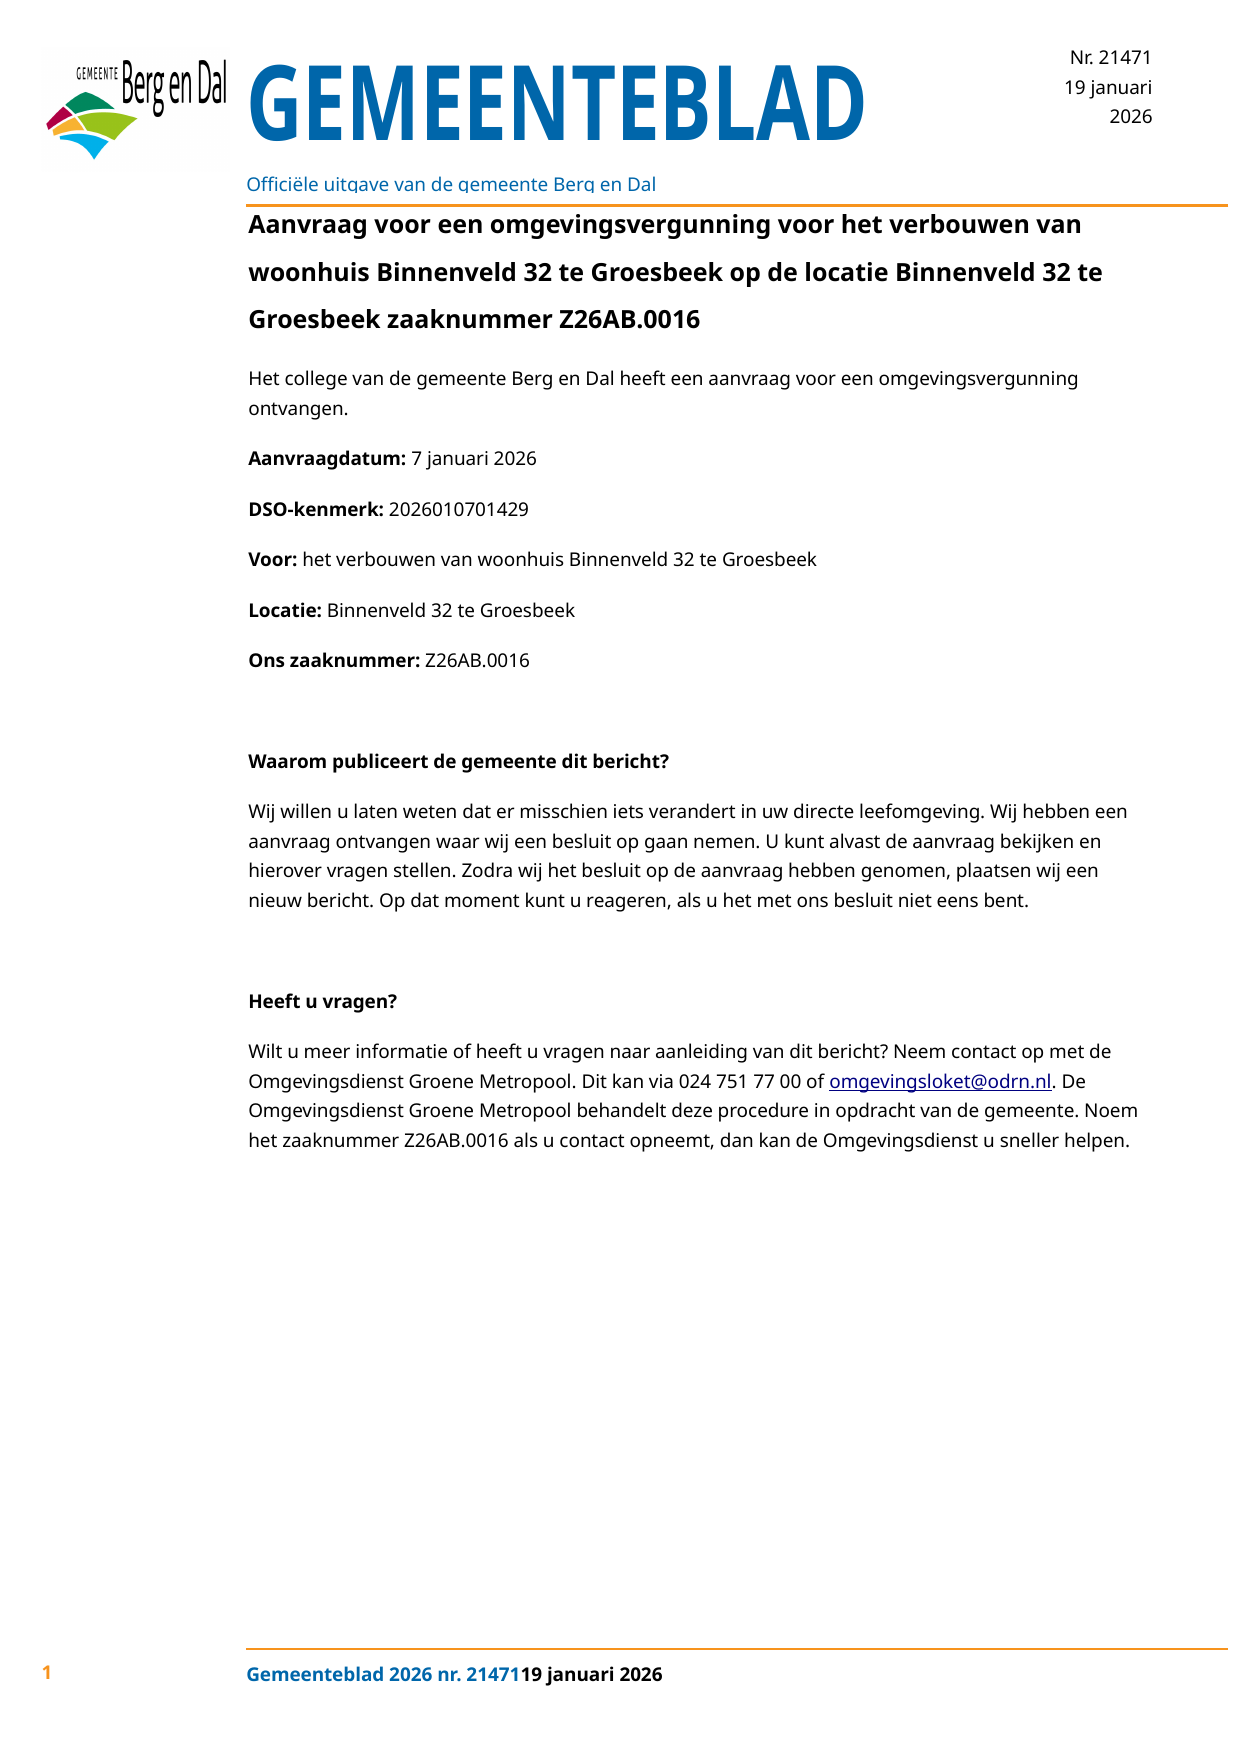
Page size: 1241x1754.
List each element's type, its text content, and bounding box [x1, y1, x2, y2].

text Ons zaaknummer: Z26AB.0016 [248, 647, 1152, 673]
text Wilt u meer informatie of heeft u vragen naar aanleiding van dit bericht? Neem contact op met de Omgevingsdienst Groene Metropool. Dit kan via 024 751 77 00 of omgevingsloket@odrn.nl. De Omgevingsdienst Groene Metropool behandelt deze procedure in opdracht van de gemeente. Noem het zaaknummer Z26AB.0016 als u contact opneemt, dan kan de Omgevingsdienst u sneller helpen. [248, 1038, 1152, 1153]
text Locatie: Binnenveld 32 te Groesbeek [248, 597, 1152, 622]
text Aanvraag voor een omgevingsvergunning voor het verbouwen van woonhuis Binnenveld 32 te Groesbeek op de locatie Binnenveld 32 te Groesbeek zaaknummer Z26AB.0016 [248, 207, 1152, 336]
text Heeft u vragen? [248, 988, 1152, 1014]
picture [41, 47, 231, 172]
text Het college van de gemeente Berg en Dal heeft een aanvraag voor een omgevingsvergunning ontvangen. [248, 366, 1152, 421]
text DSO-kenmerk: 2026010701429 [248, 496, 1152, 522]
text Aanvraagdatum: 7 januari 2026 [248, 446, 1152, 471]
text Wij willen u laten weten dat er misschien iets verandert in uw directe leefomgeving. Wij hebben een aanvraag ontvangen waar wij een besluit op gaan nemen. U kunt alvast de aanvraag bekijken en hierover vragen stellen. Zodra wij het besluit op de aanvraag hebben genomen, plaatsen wij een nieuw bericht. Op dat moment kunt u reageren, als u het met ons besluit niet eens bent. [248, 798, 1152, 913]
text Waarom publiceert de gemeente dit bericht? [248, 748, 1152, 774]
text Voor: het verbouwen van woonhuis Binnenveld 32 te Groesbeek [248, 546, 1152, 572]
